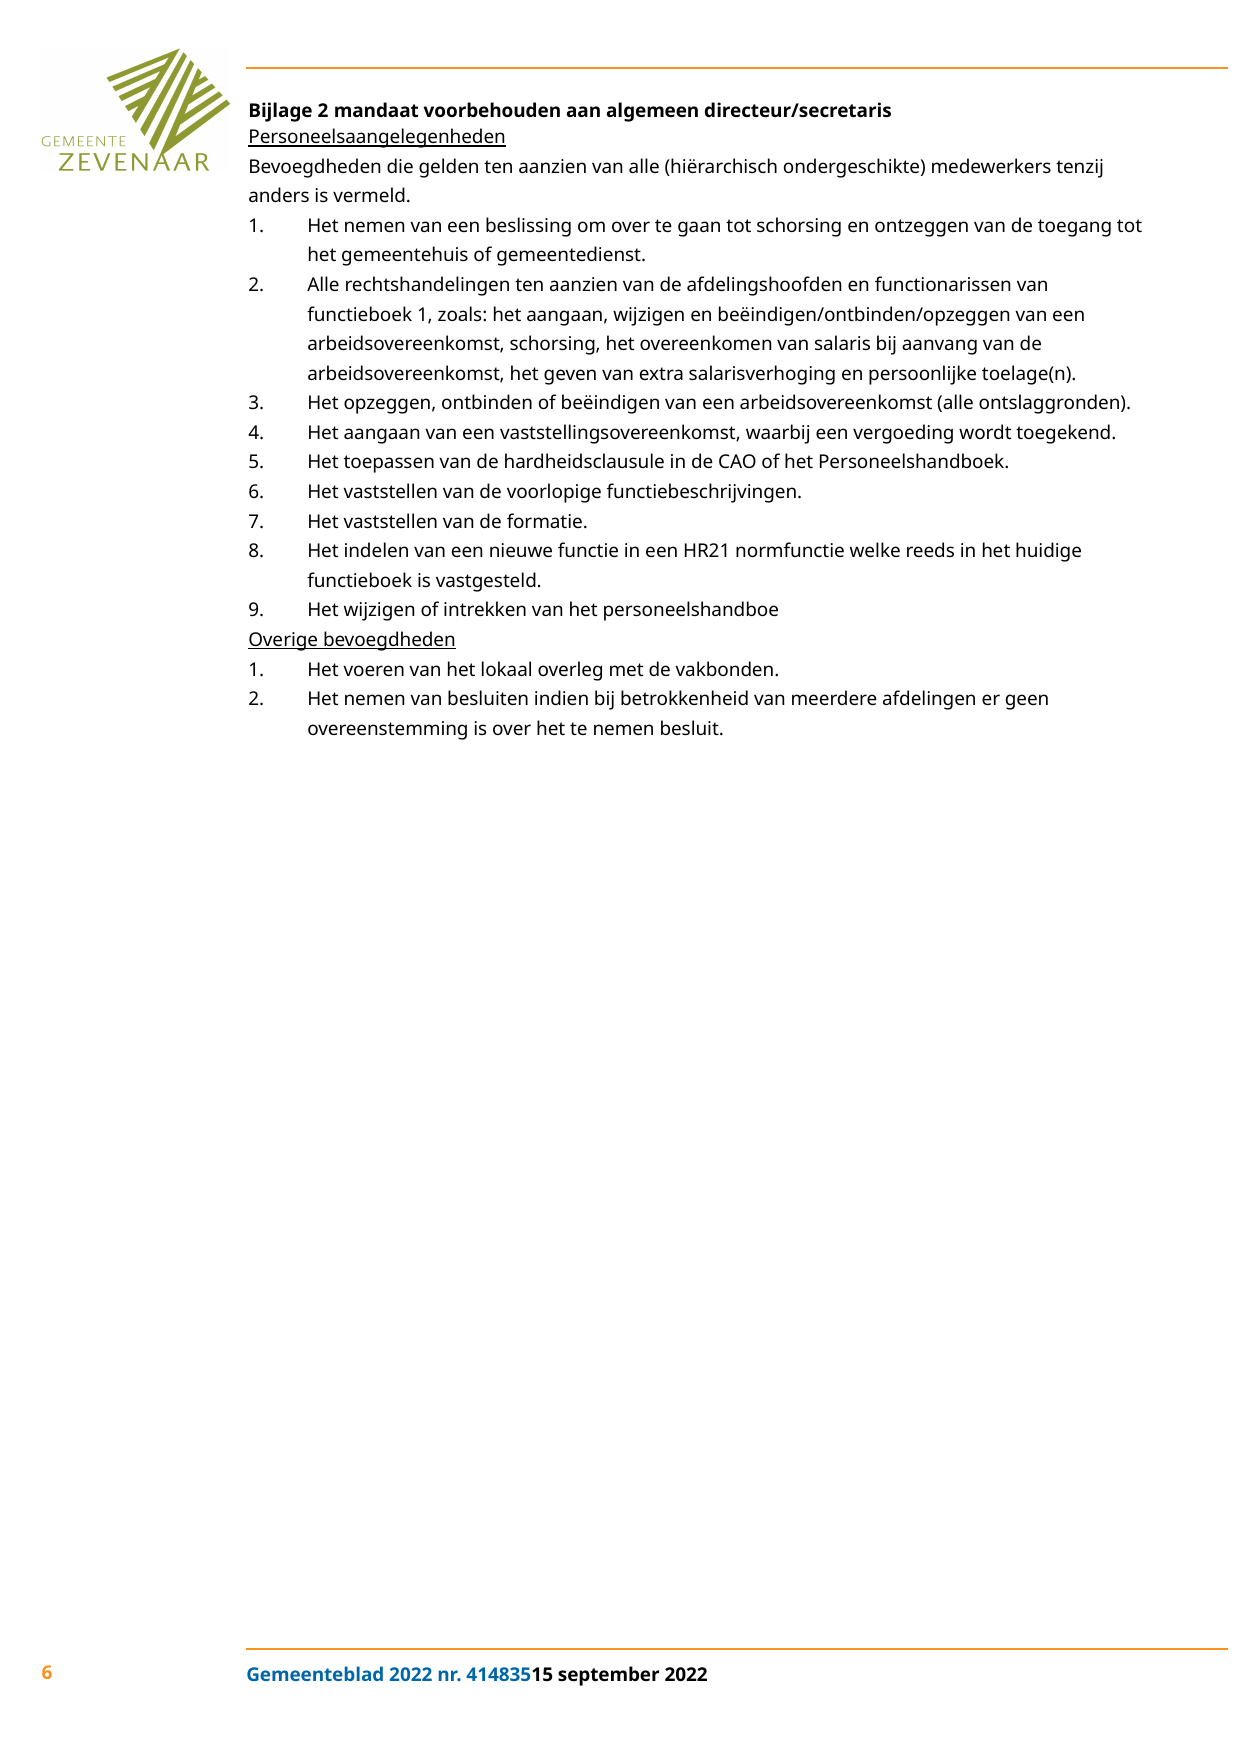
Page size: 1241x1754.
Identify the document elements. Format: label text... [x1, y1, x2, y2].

list Het vaststellen van de formatie. [248, 508, 1152, 534]
list Het aangaan van een vaststellingsovereenkomst, waarbij een vergoeding wordt toegekend. [248, 419, 1152, 445]
list Het indelen van een nieuwe functie in een HR21 normfunctie welke reeds in het huidige functieboek is vastgesteld. [248, 537, 1152, 593]
list Het toepassen van de hardheidsclausule in de CAO of het Personeelshandboek. [248, 449, 1152, 474]
list Het nemen van besluiten indien bij betrokkenheid van meerdere afdelingen er geen overeenstemming is over het te nemen besluit. [248, 685, 1152, 741]
text Bevoegdheden die gelden ten aanzien van alle (hiërarchisch ondergeschikte) medewerkers tenzij anders is vermeld. [248, 153, 1152, 208]
list Het nemen van een beslissing om over te gaan tot schorsing en ontzeggen van de toegang tot het gemeentehuis of gemeentedienst. [248, 212, 1152, 267]
text Overige bevoegdheden [248, 626, 1152, 652]
list Het opzeggen, ontbinden of beëindigen van een arbeidsovereenkomst (alle ontslaggronden). [248, 389, 1152, 415]
text Personeelsaangelegenheden [248, 123, 1152, 149]
picture [41, 47, 231, 172]
text Bijlage 2 mandaat voorbehouden aan algemeen directeur/secretaris [248, 95, 1152, 123]
list Het voeren van het lokaal overleg met de vakbonden. [248, 656, 1152, 682]
list Alle rechtshandelingen ten aanzien van de afdelingshoofden en functionarissen van functieboek 1, zoals: het aangaan, wijzigen en beëindigen/ontbinden/opzeggen van een arbeidsovereenkomst, schorsing, het overeenkomen van salaris bij aanvang van de arbeidsovereenkomst, het geven van extra salarisverhoging en persoonlijke toelage(n). [248, 271, 1152, 386]
list Het vaststellen van de voorlopige functiebeschrijvingen. [248, 478, 1152, 504]
list Het wijzigen of intrekken van het personeelshandboe [248, 597, 1152, 622]
